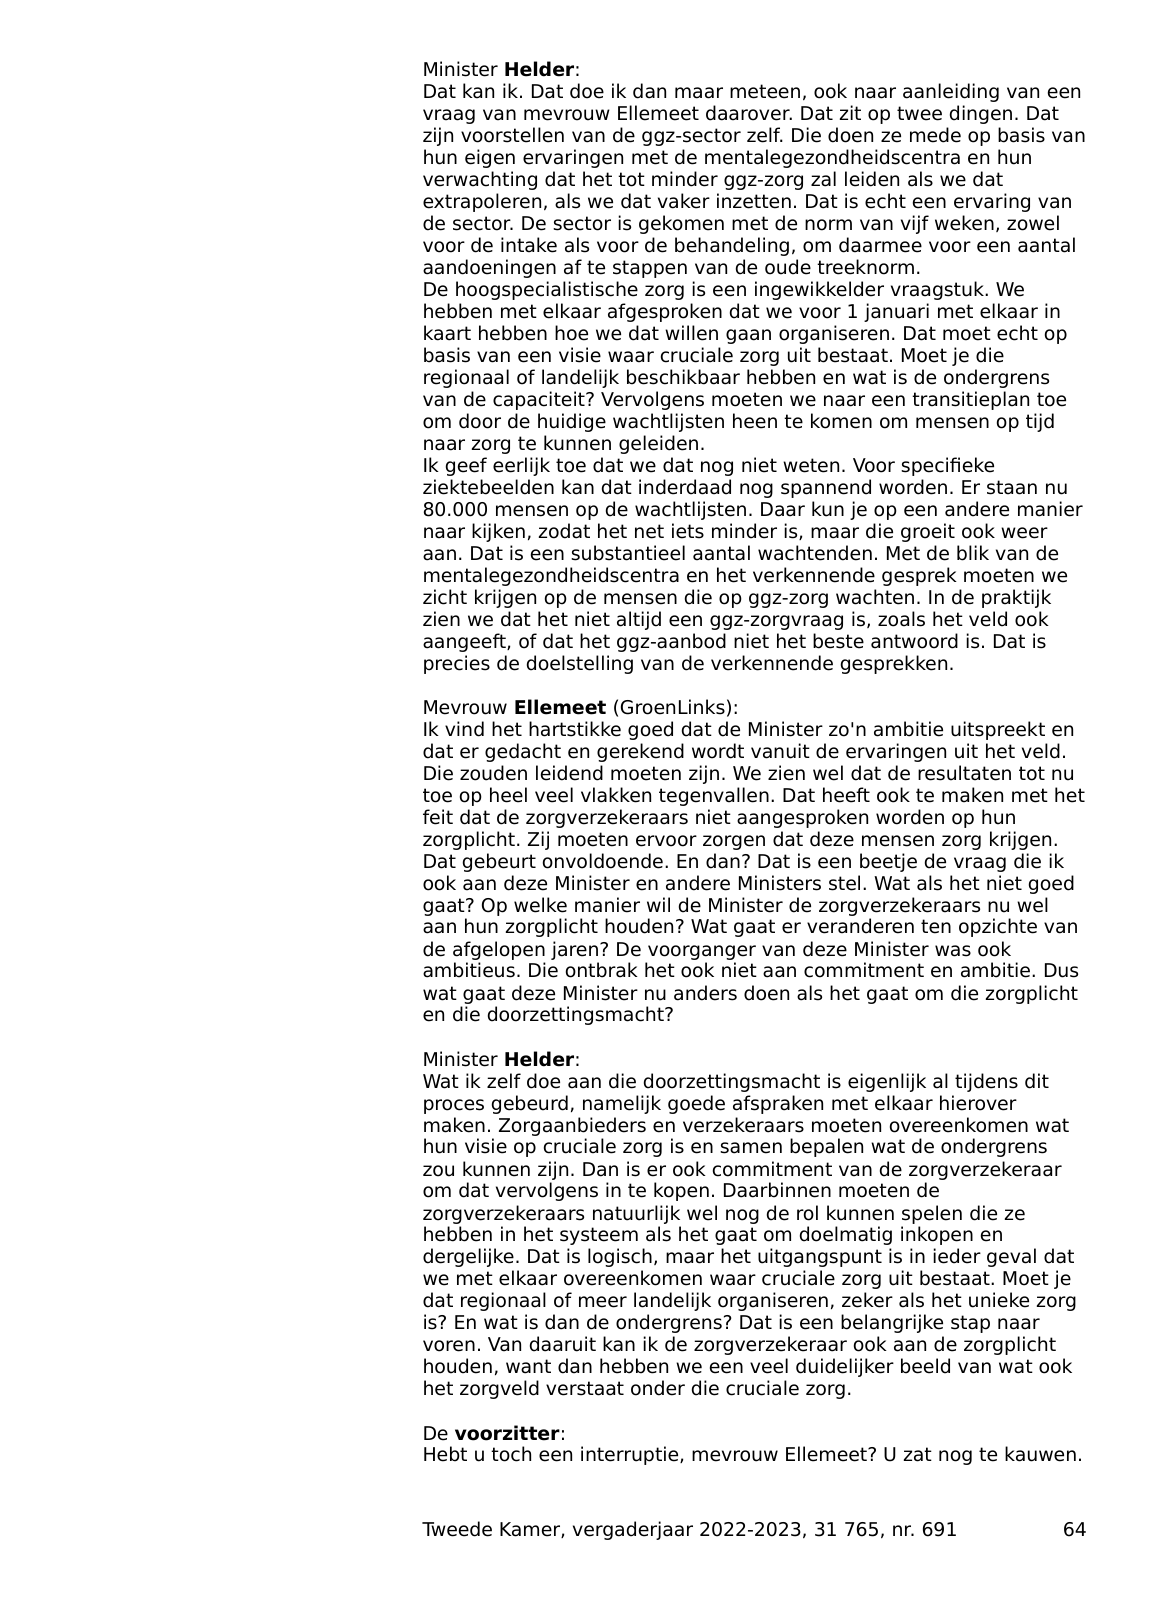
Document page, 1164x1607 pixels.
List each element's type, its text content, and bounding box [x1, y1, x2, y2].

text De hoogspecialistische zorg is een ingewikkelder vraagstuk. We hebben met elkaar afgesproken dat we voor 1 januari met elkaar in kaart hebben hoe we dat willen gaan organiseren. Dat moet echt op basis van een visie waar cruciale zorg uit bestaat. Moet je die regionaal of landelijk beschikbaar hebben en wat is de ondergrens van de capaciteit? Vervolgens moeten we naar een transitieplan toe om door de huidige wachtlijsten heen te komen om mensen op tijd naar zorg te kunnen geleiden. [422, 279, 1087, 455]
text Minister Helder: [422, 1048, 1087, 1071]
text Mevrouw Ellemeet (GroenLinks): [422, 697, 1087, 719]
text Minister Helder: [422, 59, 1087, 81]
text Wat ik zelf doe aan die doorzettingsmacht is eigenlijk al tijdens dit proces gebeurd, namelijk goede afspraken met elkaar hierover maken. Zorgaanbieders en verzekeraars moeten overeenkomen wat hun visie op cruciale zorg is en samen bepalen wat de ondergrens zou kunnen zijn. Dan is er ook commitment van de zorgverzekeraar om dat vervolgens in te kopen. Daarbinnen moeten de zorgverzekeraars natuurlijk wel nog de rol kunnen spelen die ze hebben in het systeem als het gaat om doelmatig inkopen en dergelijke. Dat is logisch, maar het uitgangspunt is in ieder geval dat we met elkaar overeenkomen waar cruciale zorg uit bestaat. Moet je dat regionaal of meer landelijk organiseren, zeker als het unieke zorg is? En wat is dan de ondergrens? Dat is een belangrijke stap naar voren. Van daaruit kan ik de zorgverzekeraar ook aan de zorgplicht houden, want dan hebben we een veel duidelijker beeld van wat ook het zorgveld verstaat onder die cruciale zorg. [422, 1071, 1087, 1400]
text Hebt u toch een interruptie, mevrouw Ellemeet? U zat nog te kauwen. [422, 1444, 1087, 1466]
text Dat kan ik. Dat doe ik dan maar meteen, ook naar aanleiding van een vraag van mevrouw Ellemeet daarover. Dat zit op twee dingen. Dat zijn voorstellen van de ggz-sector zelf. Die doen ze mede op basis van hun eigen ervaringen met de mentalegezondheidscentra en hun verwachting dat het tot minder ggz-zorg zal leiden als we dat extrapoleren, als we dat vaker inzetten. Dat is echt een ervaring van de sector. De sector is gekomen met de norm van vijf weken, zowel voor de intake als voor de behandeling, om daarmee voor een aantal aandoeningen af te stappen van de oude treeknorm. [422, 81, 1087, 279]
text Ik vind het hartstikke goed dat de Minister zo'n ambitie uitspreekt en dat er gedacht en gerekend wordt vanuit de ervaringen uit het veld. Die zouden leidend moeten zijn. We zien wel dat de resultaten tot nu toe op heel veel vlakken tegenvallen. Dat heeft ook te maken met het feit dat de zorgverzekeraars niet aangesproken worden op hun zorgplicht. Zij moeten ervoor zorgen dat deze mensen zorg krijgen. Dat gebeurt onvoldoende. En dan? Dat is een beetje de vraag die ik ook aan deze Minister en andere Ministers stel. Wat als het niet goed gaat? Op welke manier wil de Minister de zorgverzekeraars nu wel aan hun zorgplicht houden? Wat gaat er veranderen ten opzichte van de afgelopen jaren? De voorganger van deze Minister was ook ambitieus. Die ontbrak het ook niet aan commitment en ambitie. Dus wat gaat deze Minister nu anders doen als het gaat om die zorgplicht en die doorzettingsmacht? [422, 719, 1087, 1026]
text De voorzitter: [422, 1422, 1087, 1444]
text Ik geef eerlijk toe dat we dat nog niet weten. Voor specifieke ziektebeelden kan dat inderdaad nog spannend worden. Er staan nu 80.000 mensen op de wachtlijsten. Daar kun je op een andere manier naar kijken, zodat het net iets minder is, maar die groeit ook weer aan. Dat is een substantieel aantal wachtenden. Met de blik van de mentalegezondheidscentra en het verkennende gesprek moeten we zicht krijgen op de mensen die op ggz-zorg wachten. In de praktijk zien we dat het niet altijd een ggz-zorgvraag is, zoals het veld ook aangeeft, of dat het ggz-aanbod niet het beste antwoord is. Dat is precies de doelstelling van de verkennende gesprekken. [422, 455, 1087, 674]
